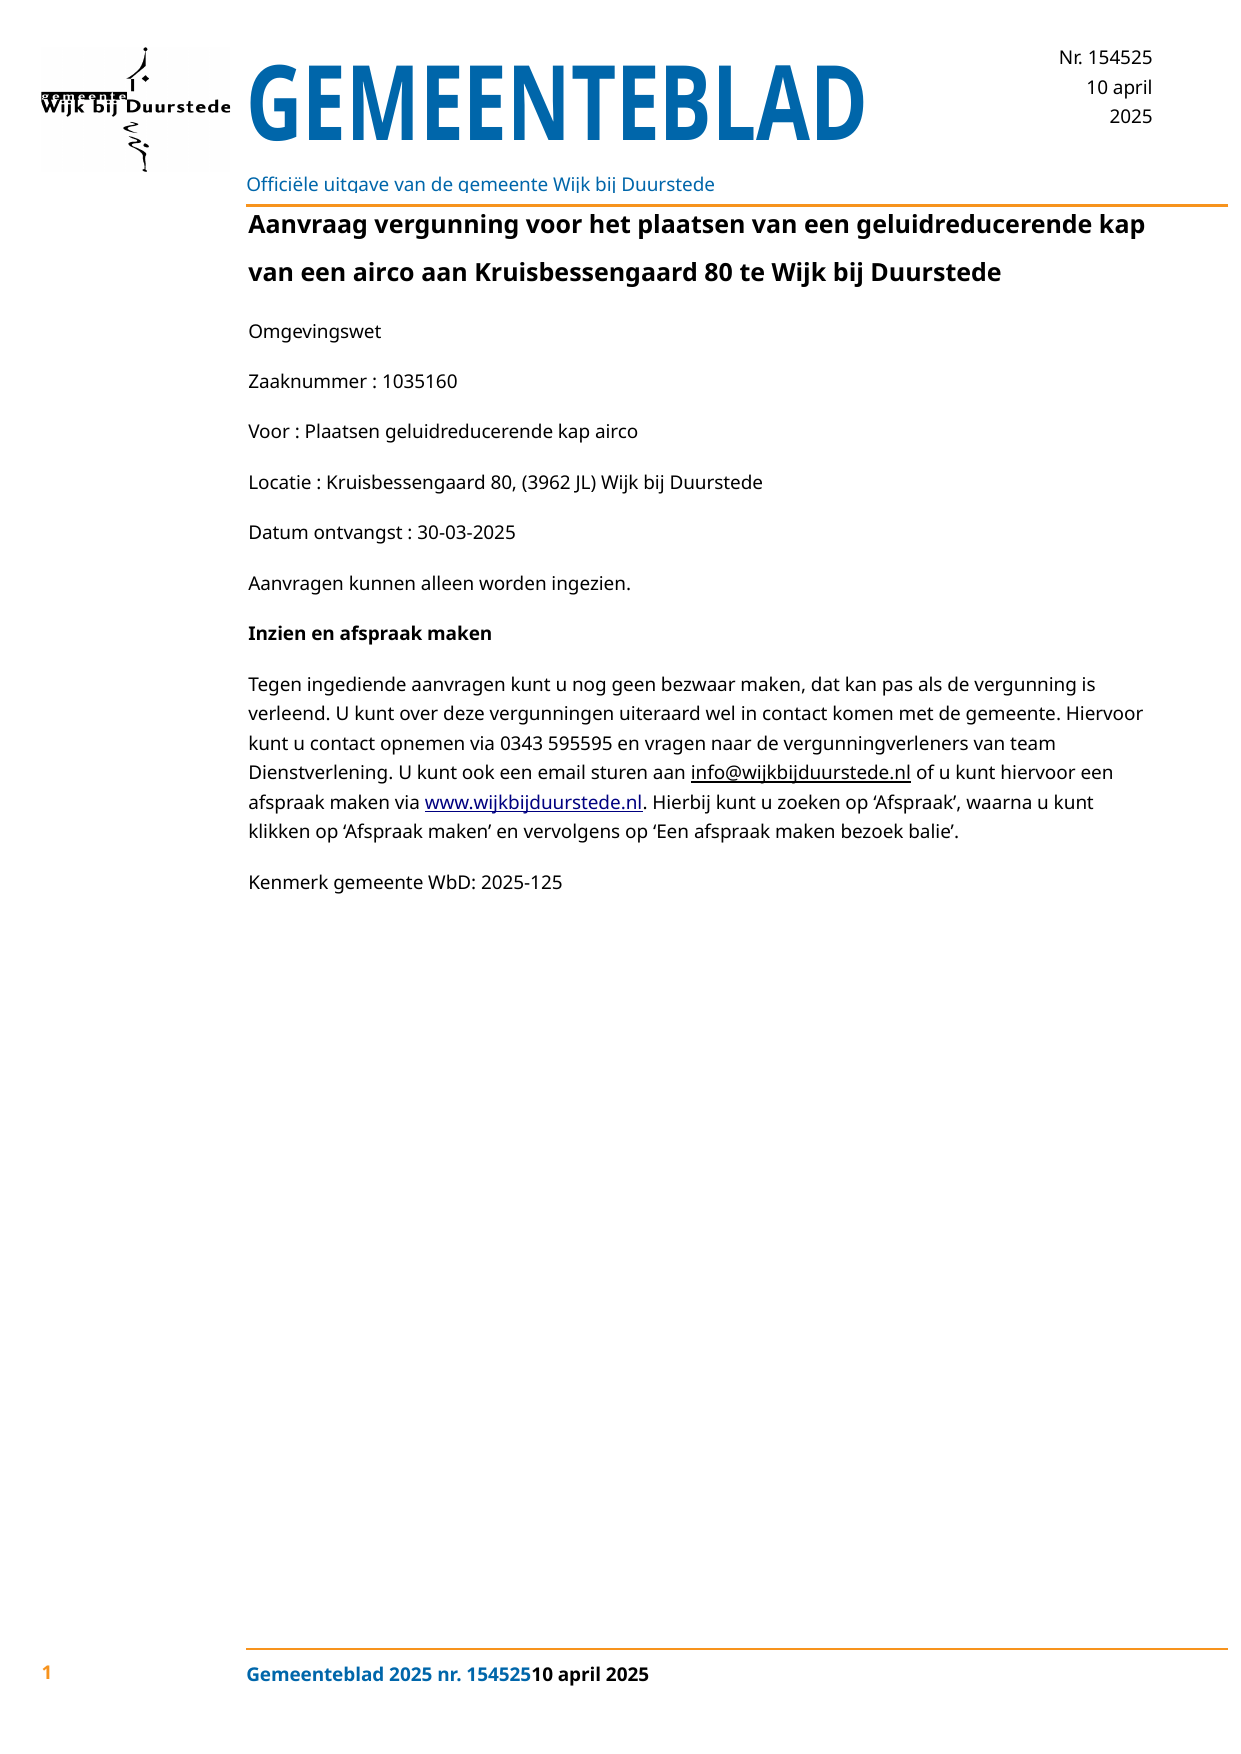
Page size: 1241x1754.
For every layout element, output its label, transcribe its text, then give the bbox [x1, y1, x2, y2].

text Kenmerk gemeente WbD: 2025-125 [248, 869, 1152, 895]
picture [41, 47, 231, 172]
text Aanvragen kunnen alleen worden ingezien. [248, 570, 1152, 596]
text Inzien en afspraak maken [248, 620, 1152, 646]
text Datum ontvangst : 30-03-2025 [248, 519, 1152, 545]
text Aanvraag vergunning voor het plaatsen van een geluidreducerende kap van een airco aan Kruisbessengaard 80 te Wijk bij Duurstede [248, 207, 1152, 288]
text Zaaknummer : 1035160 [248, 368, 1152, 394]
text Voor : Plaatsen geluidreducerende kap airco [248, 419, 1152, 444]
text Tegen ingediende aanvragen kunt u nog geen bezwaar maken, dat kan pas als de vergunning is verleend. U kunt over deze vergunningen uiteraard wel in contact komen met de gemeente. Hiervoor kunt u contact opnemen via 0343 595595 en vragen naar de vergunningverleners van team Dienstverlening. U kunt ook een email sturen aan info@wijkbijduurstede.nl of u kunt hiervoor een afspraak maken via www.wijkbijduurstede.nl. Hierbij kunt u zoeken op ‘Afspraak’, waarna u kunt klikken op ‘Afspraak maken’ en vervolgens op ‘Een afspraak maken bezoek balie’. [248, 671, 1152, 844]
text Omgevingswet [248, 318, 1152, 344]
text Locatie : Kruisbessengaard 80, (3962 JL) Wijk bij Duurstede [248, 469, 1152, 495]
